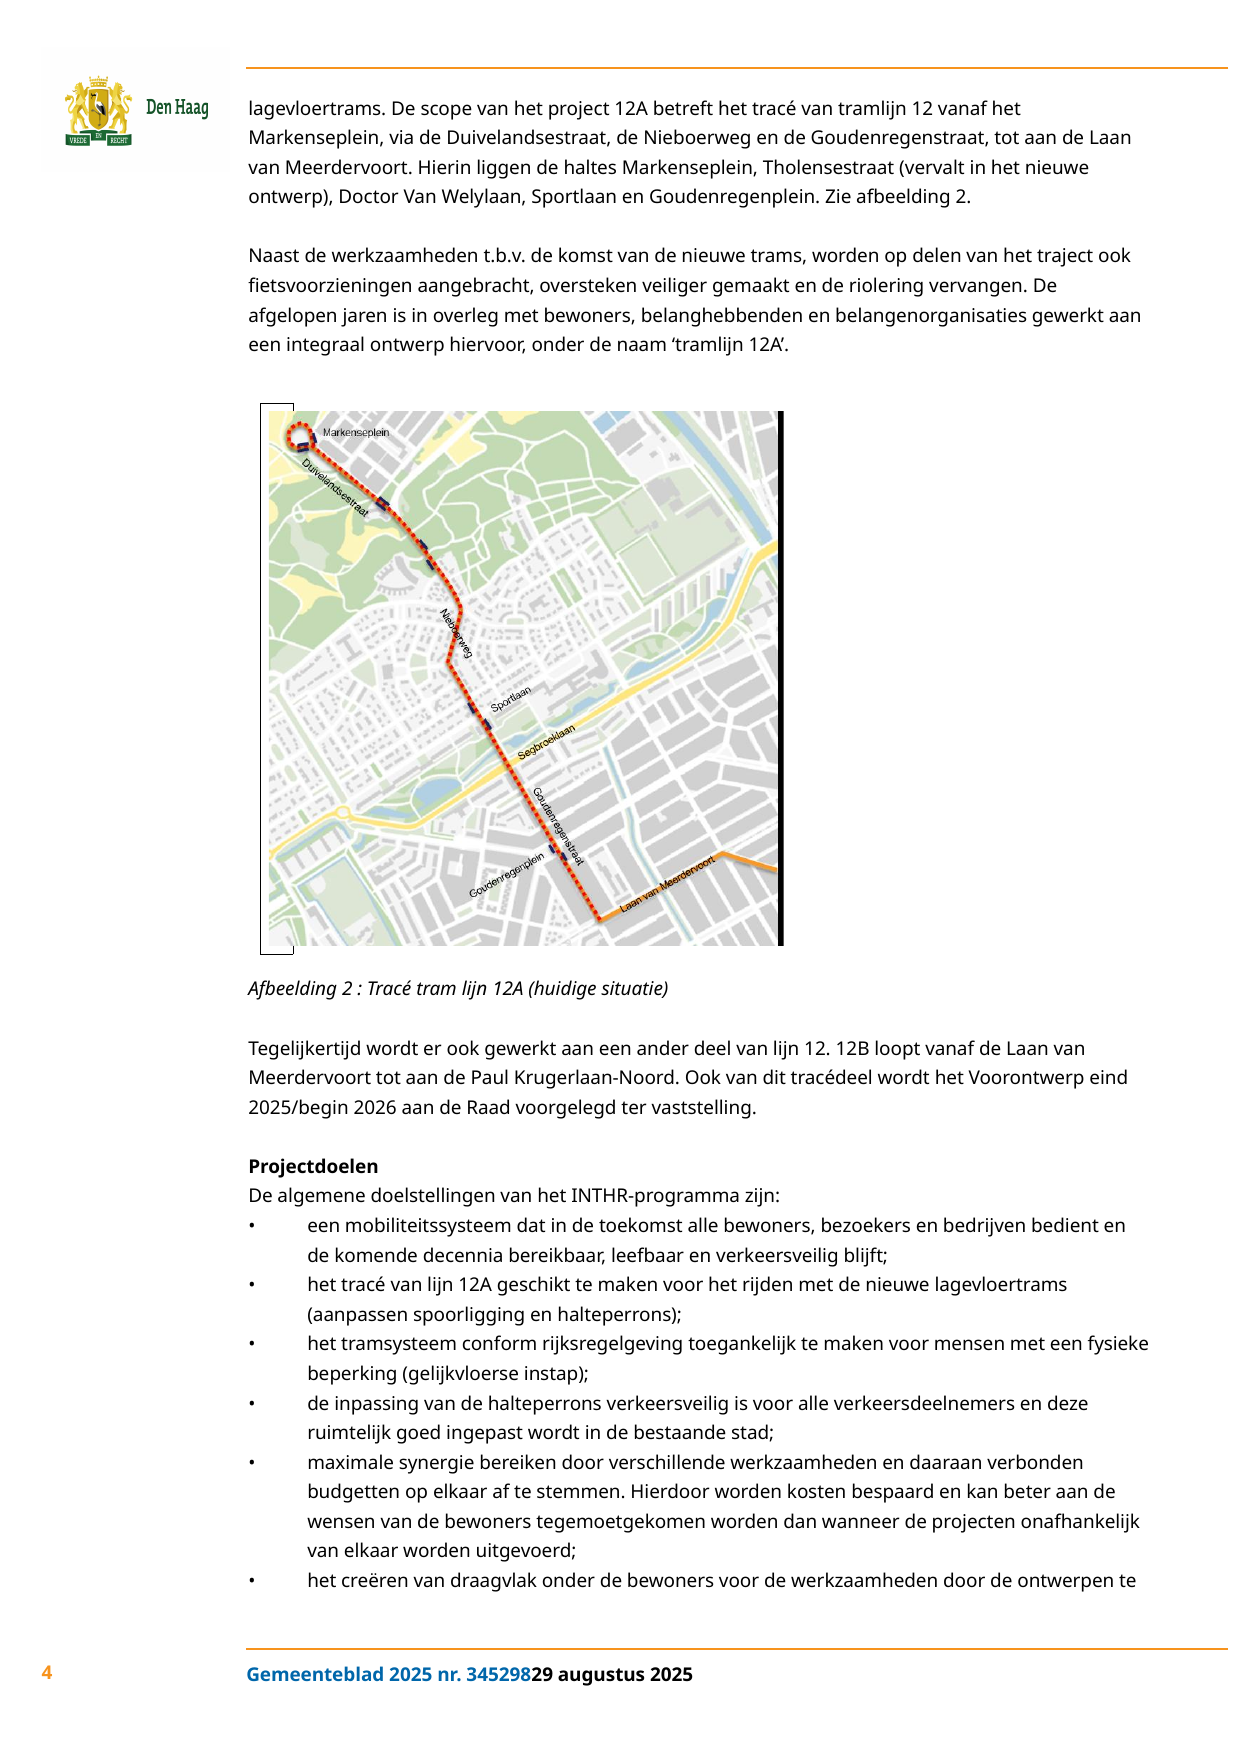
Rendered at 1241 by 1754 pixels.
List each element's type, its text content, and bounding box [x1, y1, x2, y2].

list een mobiliteitssysteem dat in de toekomst alle bewoners, bezoekers en bedrijven bedient en de komende decennia bereikbaar, leefbaar en verkeersveilig blijft; [248, 1212, 1152, 1268]
list maximale synergie bereiken door verschillende werkzaamheden en daaraan verbonden budgetten op elkaar af te stemmen. Hierdoor worden kosten bespaard en kan beter aan de wensen van de bewoners tegemoetgekomen worden dan wanneer de projecten onafhankelijk van elkaar worden uitgevoerd; [248, 1449, 1152, 1563]
text lagevloertrams. De scope van het project 12A betreft het tracé van tramlijn 12 vanaf het Markenseplein, via de Duivelandsestraat, de Nieboerweg en de Goudenregenstraat, tot aan de Laan van Meerdervoort. Hierin liggen de haltes Markenseplein, Tholensestraat (vervalt in het nieuwe ontwerp), Doctor Van Welylaan, Sportlaan en Goudenregenplein. Zie afbeelding 2. [248, 95, 1152, 209]
list het tramsysteem conform rijksregelgeving toegankelijk te maken voor mensen met een fysieke beperking (gelijkvloerse instap); [248, 1331, 1152, 1386]
text Naast de werkzaamheden t.b.v. de komst van de nieuwe trams, worden op delen van het traject ook fietsvoorzieningen aangebracht, oversteken veiliger gemaakt en de riolering vervangen. De afgelopen jaren is in overleg met bewoners, belanghebbenden en belangenorganisaties gewerkt aan een integraal ontwerp hiervoor, onder de naam ‘tramlijn 12A’. [248, 243, 1152, 357]
picture [268, 411, 784, 946]
list de inpassing van de halteperrons verkeersveilig is voor alle verkeersdeelnemers en deze ruimtelijk goed ingepast wordt in de bestaande stad; [248, 1390, 1152, 1445]
text Tegelijkertijd wordt er ook gewerkt aan een ander deel van lijn 12. 12B loopt vanaf de Laan van Meerdervoort tot aan de Paul Krugerlaan-Noord. Ook van dit tracédeel wordt het Voorontwerp eind 2025/begin 2026 aan de Raad voorgelegd ter vaststelling. [248, 1035, 1152, 1120]
list het tracé van lijn 12A geschikt te maken voor het rijden met de nieuwe lagevloertrams (aanpassen spoorligging en halteperrons); [248, 1271, 1152, 1327]
text De algemene doelstellingen van het INTHR-programma zijn: [248, 1183, 1152, 1208]
text Afbeelding 2 : Tracé tram lijn 12A (huidige situatie) [248, 976, 1152, 1001]
picture [41, 47, 231, 172]
list het creëren van draagvlak onder de bewoners voor de werkzaamheden door de ontwerpen te [248, 1567, 1152, 1593]
text Projectdoelen [248, 1153, 1152, 1179]
